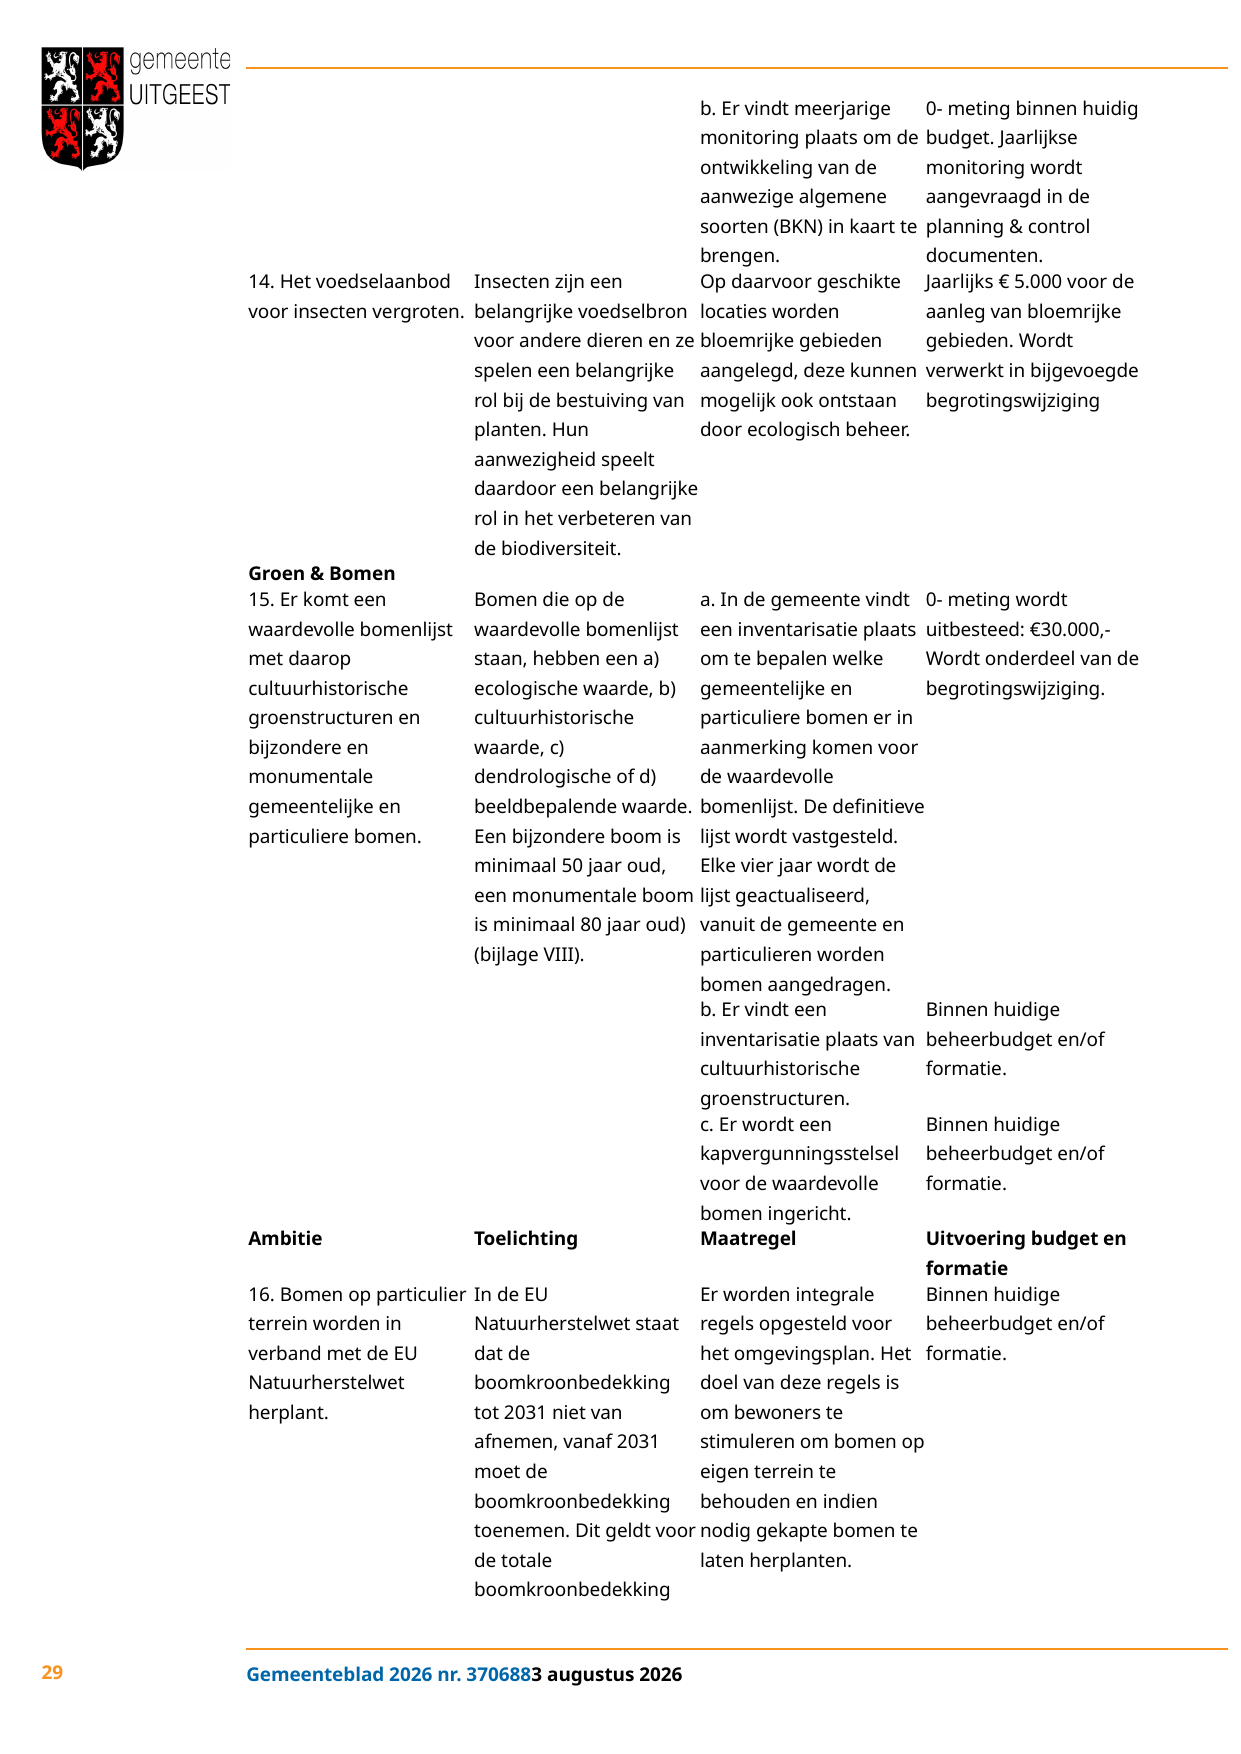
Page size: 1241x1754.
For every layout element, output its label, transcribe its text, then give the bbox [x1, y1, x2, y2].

table_cell Er worden integrale regels opgesteld voor het omgevingsplan. Het doel van deze regels is om bewoners te stimuleren om bomen op eigen terrein te behouden en indien nodig gekapte bomen te laten herplanten. [700, 1281, 926, 1602]
table_cell c. Er wordt een kapvergunningsstelsel voor de waardevolle bomen ingericht. [700, 1111, 926, 1225]
table_cell Binnen huidige beheerbudget en/of formatie. [926, 1111, 1152, 1225]
table_cell 16. Bomen op particulier terrein worden in verband met de EU Natuurherstelwet herplant. [248, 1281, 474, 1602]
table_cell Insecten zijn een belangrijke voedselbron voor andere dieren en ze spelen een belangrijke rol bij de bestuiving van planten. Hun aanwezigheid speelt daardoor een belangrijke rol in het verbeteren van de biodiversiteit. [474, 269, 700, 560]
table_cell 0- meting binnen huidig budget. Jaarlijkse monitoring wordt aangevraagd in de planning & control documenten. [926, 95, 1152, 268]
table_cell Op daarvoor geschikte locaties worden bloemrijke gebieden aangelegd, deze kunnen mogelijk ook ontstaan door ecologisch beheer. [700, 269, 926, 560]
table_cell Binnen huidige beheerbudget en/of formatie. [926, 1281, 1152, 1602]
table_cell 0- meting wordt uitbesteed: €30.000,- Wordt onderdeel van de begrotingswijziging. [926, 586, 1152, 996]
table_cell [248, 996, 474, 1111]
table_cell Maatregel [700, 1225, 926, 1281]
table_cell [474, 95, 700, 268]
table_cell Groen & Bomen [248, 560, 1152, 586]
table_cell Bomen die op de waardevolle bomenlijst staan, hebben een a) ecologische waarde, b) cultuurhistorische waarde, c) dendrologische of d) beeldbepalende waarde. Een bijzondere boom is minimaal 50 jaar oud, een monumentale boom is minimaal 80 jaar oud) (bijlage VIII). [474, 586, 700, 996]
table_cell [248, 95, 474, 268]
table_cell b. Er vindt meerjarige monitoring plaats om de ontwikkeling van de aanwezige algemene soorten (BKN) in kaart te brengen. [700, 95, 926, 268]
table_cell 15. Er komt een waardevolle bomenlijst met daarop cultuurhistorische groenstructuren en bijzondere en monumentale gemeentelijke en particuliere bomen. [248, 586, 474, 996]
table_cell 14. Het voedselaanbod voor insecten vergroten. [248, 269, 474, 560]
table_cell Uitvoering budget en formatie [926, 1225, 1152, 1281]
table_cell [248, 1111, 474, 1225]
table_cell In de EU Natuurherstelwet staat dat de boomkroonbedekking tot 2031 niet van afnemen, vanaf 2031 moet de boomkroonbedekking toenemen. Dit geldt voor de totale boomkroonbedekking [474, 1281, 700, 1602]
table_cell Binnen huidige beheerbudget en/of formatie. [926, 996, 1152, 1111]
table_cell Toelichting [474, 1225, 700, 1281]
table_cell a. In de gemeente vindt een inventarisatie plaats om te bepalen welke gemeentelijke en particuliere bomen er in aanmerking komen voor de waardevolle bomenlijst. De definitieve lijst wordt vastgesteld. Elke vier jaar wordt de lijst geactualiseerd, vanuit de gemeente en particulieren worden bomen aangedragen. [700, 586, 926, 996]
picture [41, 47, 231, 172]
table_cell b. Er vindt een inventarisatie plaats van cultuurhistorische groenstructuren. [700, 996, 926, 1111]
table_cell [474, 996, 700, 1111]
table_cell [474, 1111, 700, 1225]
table_cell Ambitie [248, 1225, 474, 1281]
table_cell Jaarlijks € 5.000 voor de aanleg van bloemrijke gebieden. Wordt verwerkt in bijgevoegde begrotingswijziging [926, 269, 1152, 560]
